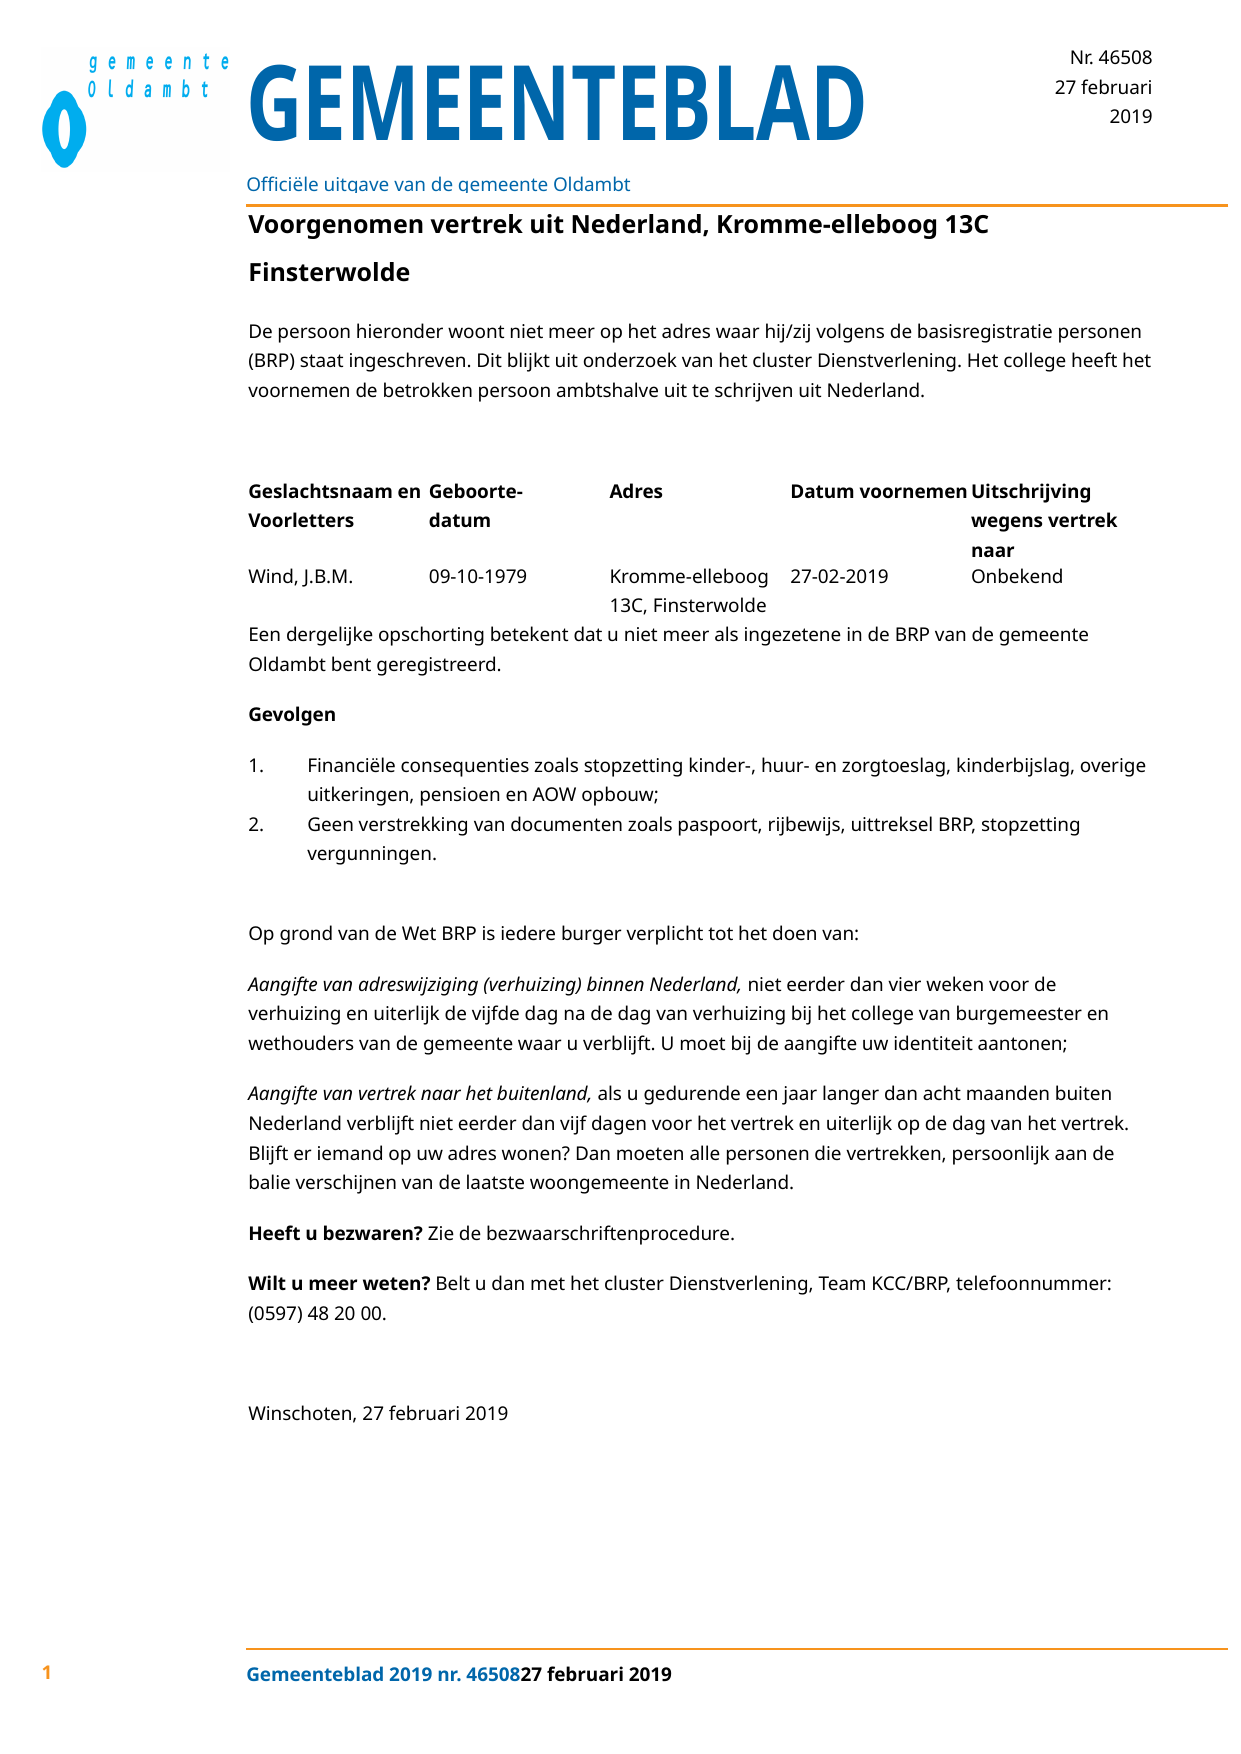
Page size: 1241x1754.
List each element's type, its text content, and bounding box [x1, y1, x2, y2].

text Wilt u meer weten? Belt u dan met het cluster Dienstverlening, Team KCC/BRP, telefoonnummer: (0597) 48 20 00. [248, 1270, 1152, 1326]
table_header Adres [609, 478, 790, 563]
table_header Geboorte- datum [429, 478, 609, 563]
table_cell Kromme-elleboog 13C, Finsterwolde [609, 563, 790, 618]
text Op grond van de Wet BRP is iedere burger verplicht tot het doen van: [248, 921, 1152, 946]
text Aangifte van vertrek naar het buitenland, als u gedurende een jaar langer dan acht maanden buiten Nederland verblijft niet eerder dan vijf dagen voor het vertrek en uiterlijk op de dag van het vertrek. Blijft er iemand op uw adres wonen? Dan moeten alle personen die vertrekken, persoonlijk aan de balie verschijnen van de laatste woongemeente in Nederland. [248, 1081, 1152, 1195]
table_cell Wind, J.B.M. [248, 563, 429, 618]
text Heeft u bezwaren? Zie de bezwaarschriftenprocedure. [248, 1220, 1152, 1246]
text De persoon hieronder woont niet meer op het adres waar hij/zij volgens de basisregistratie personen (BRP) staat ingeschreven. Dit blijkt uit onderzoek van het cluster Dienstverlening. Het college heeft het voornemen de betrokken persoon ambtshalve uit te schrijven uit Nederland. [248, 318, 1152, 403]
list Financiële consequenties zoals stopzetting kinder-, huur- en zorgtoeslag, kinderbijslag, overige uitkeringen, pensioen en AOW opbouw; [248, 752, 1152, 807]
text Gevolgen [248, 701, 1152, 727]
text Winschoten, 27 februari 2019 [248, 1401, 1152, 1426]
text Een dergelijke opschorting betekent dat u niet meer als ingezetene in de BRP van de gemeente Oldambt bent geregistreerd. [248, 621, 1152, 677]
table_cell 09-10-1979 [429, 563, 609, 618]
table_header Uitschrijving wegens vertrek naar [971, 478, 1152, 563]
table_header Geslachtsnaam en Voorletters [248, 478, 429, 563]
table_header Datum voornemen [790, 478, 971, 563]
table_cell Onbekend [971, 563, 1152, 618]
text Aangifte van adreswijziging (verhuizing) binnen Nederland, niet eerder dan vier weken voor de verhuizing en uiterlijk de vijfde dag na de dag van verhuizing bij het college van burgemeester en wethouders van de gemeente waar u verblijft. U moet bij de aangifte uw identiteit aantonen; [248, 971, 1152, 1056]
text Voorgenomen vertrek uit Nederland, Kromme-elleboog 13C Finsterwolde [248, 207, 1152, 288]
picture [41, 47, 231, 172]
table_cell 27-02-2019 [790, 563, 971, 618]
list Geen verstrekking van documenten zoals paspoort, rijbewijs, uittreksel BRP, stopzetting vergunningen. [248, 811, 1152, 866]
